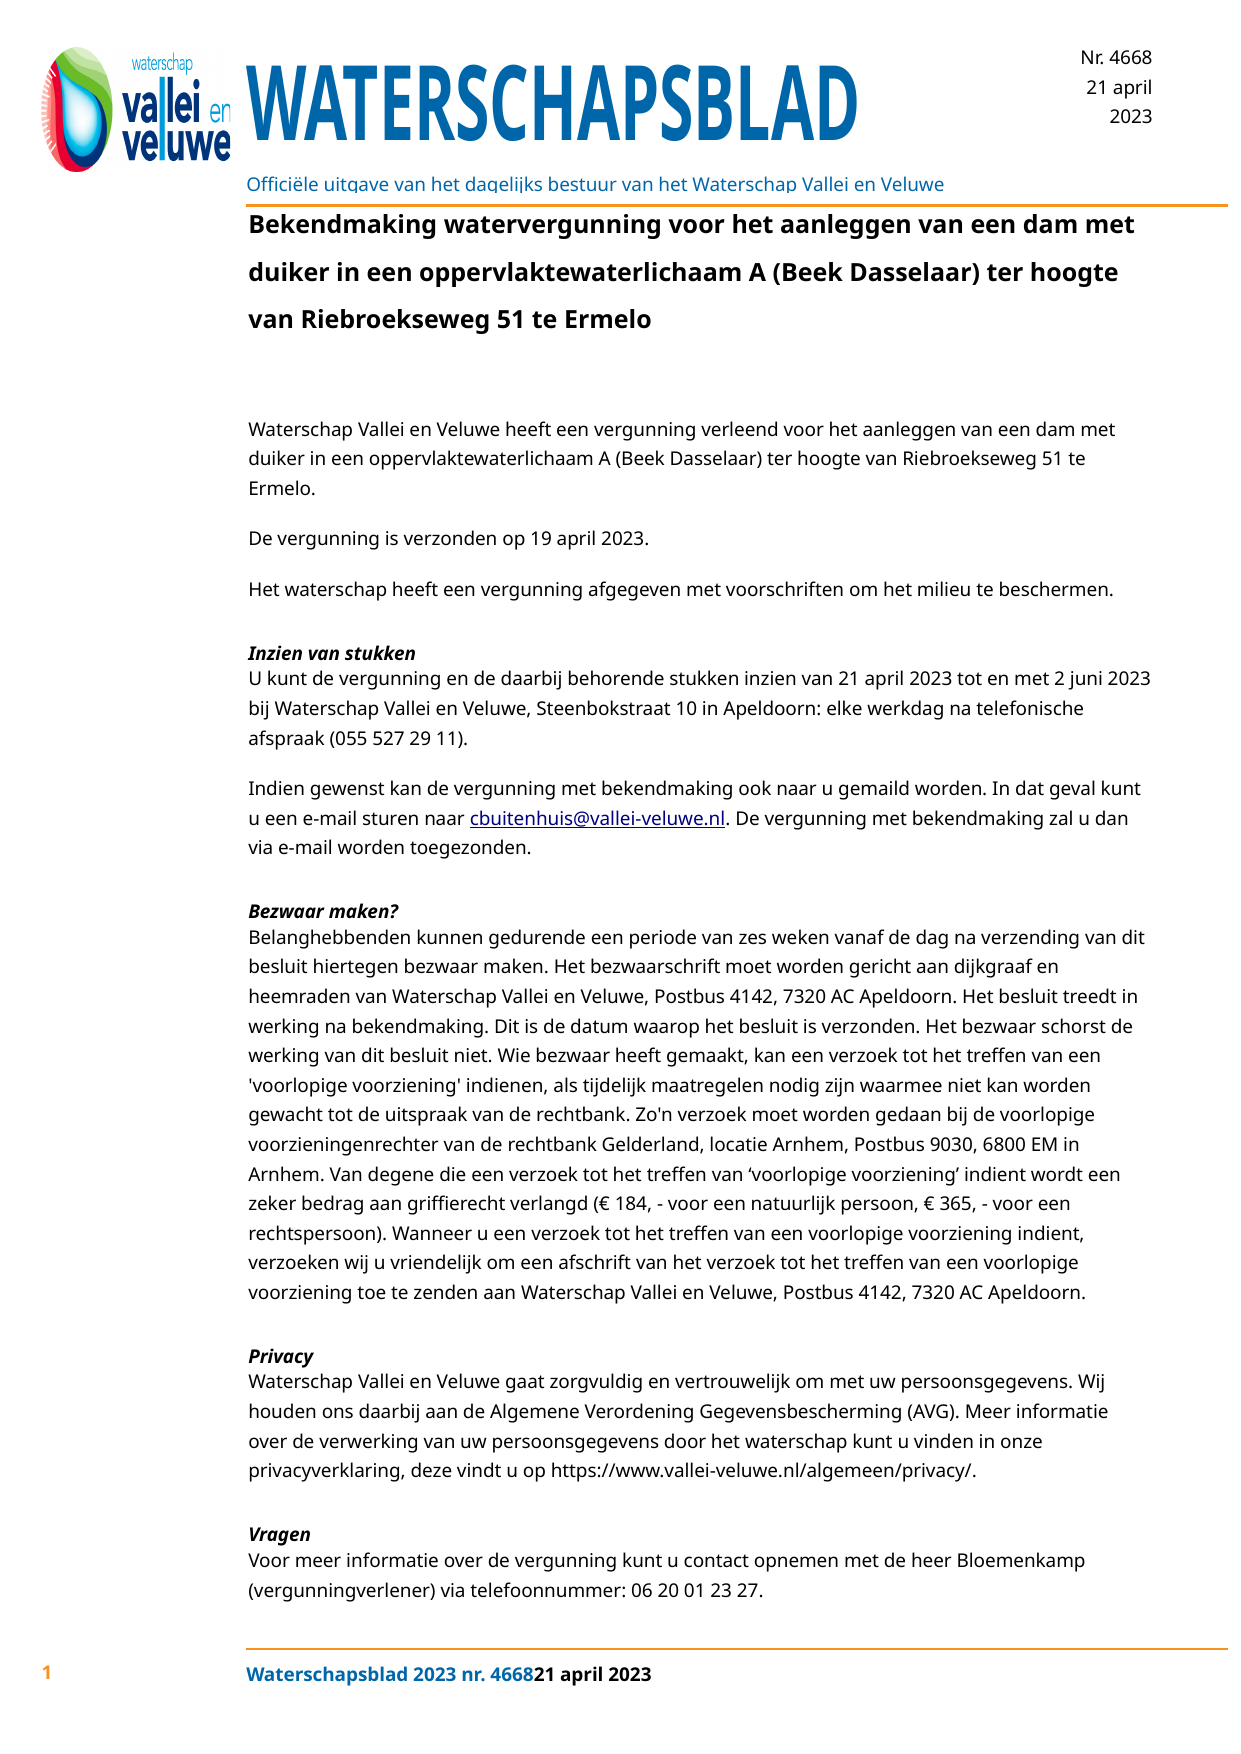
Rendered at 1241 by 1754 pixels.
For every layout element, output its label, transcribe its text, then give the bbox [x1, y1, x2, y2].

text U kunt de vergunning en de daarbij behorende stukken inzien van 21 april 2023 tot en met 2 juni 2023 bij Waterschap Vallei en Veluwe, Steenbokstraat 10 in Apeldoorn: elke werkdag na telefonische afspraak (055 527 29 11). [248, 666, 1152, 751]
text Indien gewenst kan de vergunning met bekendmaking ook naar u gemaild worden. In dat geval kunt u een e-mail sturen naar cbuitenhuis@vallei-veluwe.nl. De vergunning met bekendmaking zal u dan via e-mail worden toegezonden. [248, 775, 1152, 860]
text Het waterschap heeft een vergunning afgegeven met voorschriften om het milieu te beschermen. [248, 576, 1152, 602]
text Bezwaar maken? [248, 898, 1152, 924]
text Waterschap Vallei en Veluwe gaat zorgvuldig en vertrouwelijk om met uw persoonsgegevens. Wij houden ons daarbij aan de Algemene Verordening Gegevensbescherming (AVG). Meer informatie over de verwerking van uw persoonsgegevens door het waterschap kunt u vinden in onze privacyverklaring, deze vindt u op https://www.vallei-veluwe.nl/algemeen/privacy/. [248, 1369, 1152, 1483]
text Voor meer informatie over de vergunning kunt u contact opnemen met de heer Bloemenkamp (vergunningverlener) via telefoonnummer: 06 20 01 23 27. [248, 1547, 1152, 1602]
text Waterschap Vallei en Veluwe heeft een vergunning verleend voor het aanleggen van een dam met duiker in een oppervlaktewaterlichaam A (Beek Dasselaar) ter hoogte van Riebroekseweg 51 te Ermelo. [248, 416, 1152, 501]
text Inzien van stukken [248, 640, 1152, 666]
picture [41, 47, 231, 172]
text Belanghebbenden kunnen gedurende een periode van zes weken vanaf de dag na verzending van dit besluit hiertegen bezwaar maken. Het bezwaarschrift moet worden gericht aan dijkgraaf en heemraden van Waterschap Vallei en Veluwe, Postbus 4142, 7320 AC Apeldoorn. Het besluit treedt in werking na bekendmaking. Dit is de datum waarop het besluit is verzonden. Het bezwaar schorst de werking van dit besluit niet. Wie bezwaar heeft gemaakt, kan een verzoek tot het treffen van een 'voorlopige voorziening' indienen, als tijdelijk maatregelen nodig zijn waarmee niet kan worden gewacht tot de uitspraak van de rechtbank. Zo'n verzoek moet worden gedaan bij de voorlopige voorzieningenrechter van de rechtbank Gelderland, locatie Arnhem, Postbus 9030, 6800 EM in Arnhem. Van degene die een verzoek tot het treffen van ‘voorlopige voorziening’ indient wordt een zeker bedrag aan griffierecht verlangd (€ 184, - voor een natuurlijk persoon, € 365, - voor een rechtspersoon). Wanneer u een verzoek tot het treffen van een voorlopige voorziening indient, verzoeken wij u vriendelijk om een afschrift van het verzoek tot het treffen van een voorlopige voorziening toe te zenden aan Waterschap Vallei en Veluwe, Postbus 4142, 7320 AC Apeldoorn. [248, 924, 1152, 1305]
text Privacy [248, 1343, 1152, 1369]
text De vergunning is verzonden op 19 april 2023. [248, 526, 1152, 551]
text Bekendmaking watervergunning voor het aanleggen van een dam met duiker in een oppervlaktewaterlichaam A (Beek Dasselaar) ter hoogte van Riebroekseweg 51 te Ermelo [248, 207, 1152, 336]
text Vragen [248, 1521, 1152, 1547]
